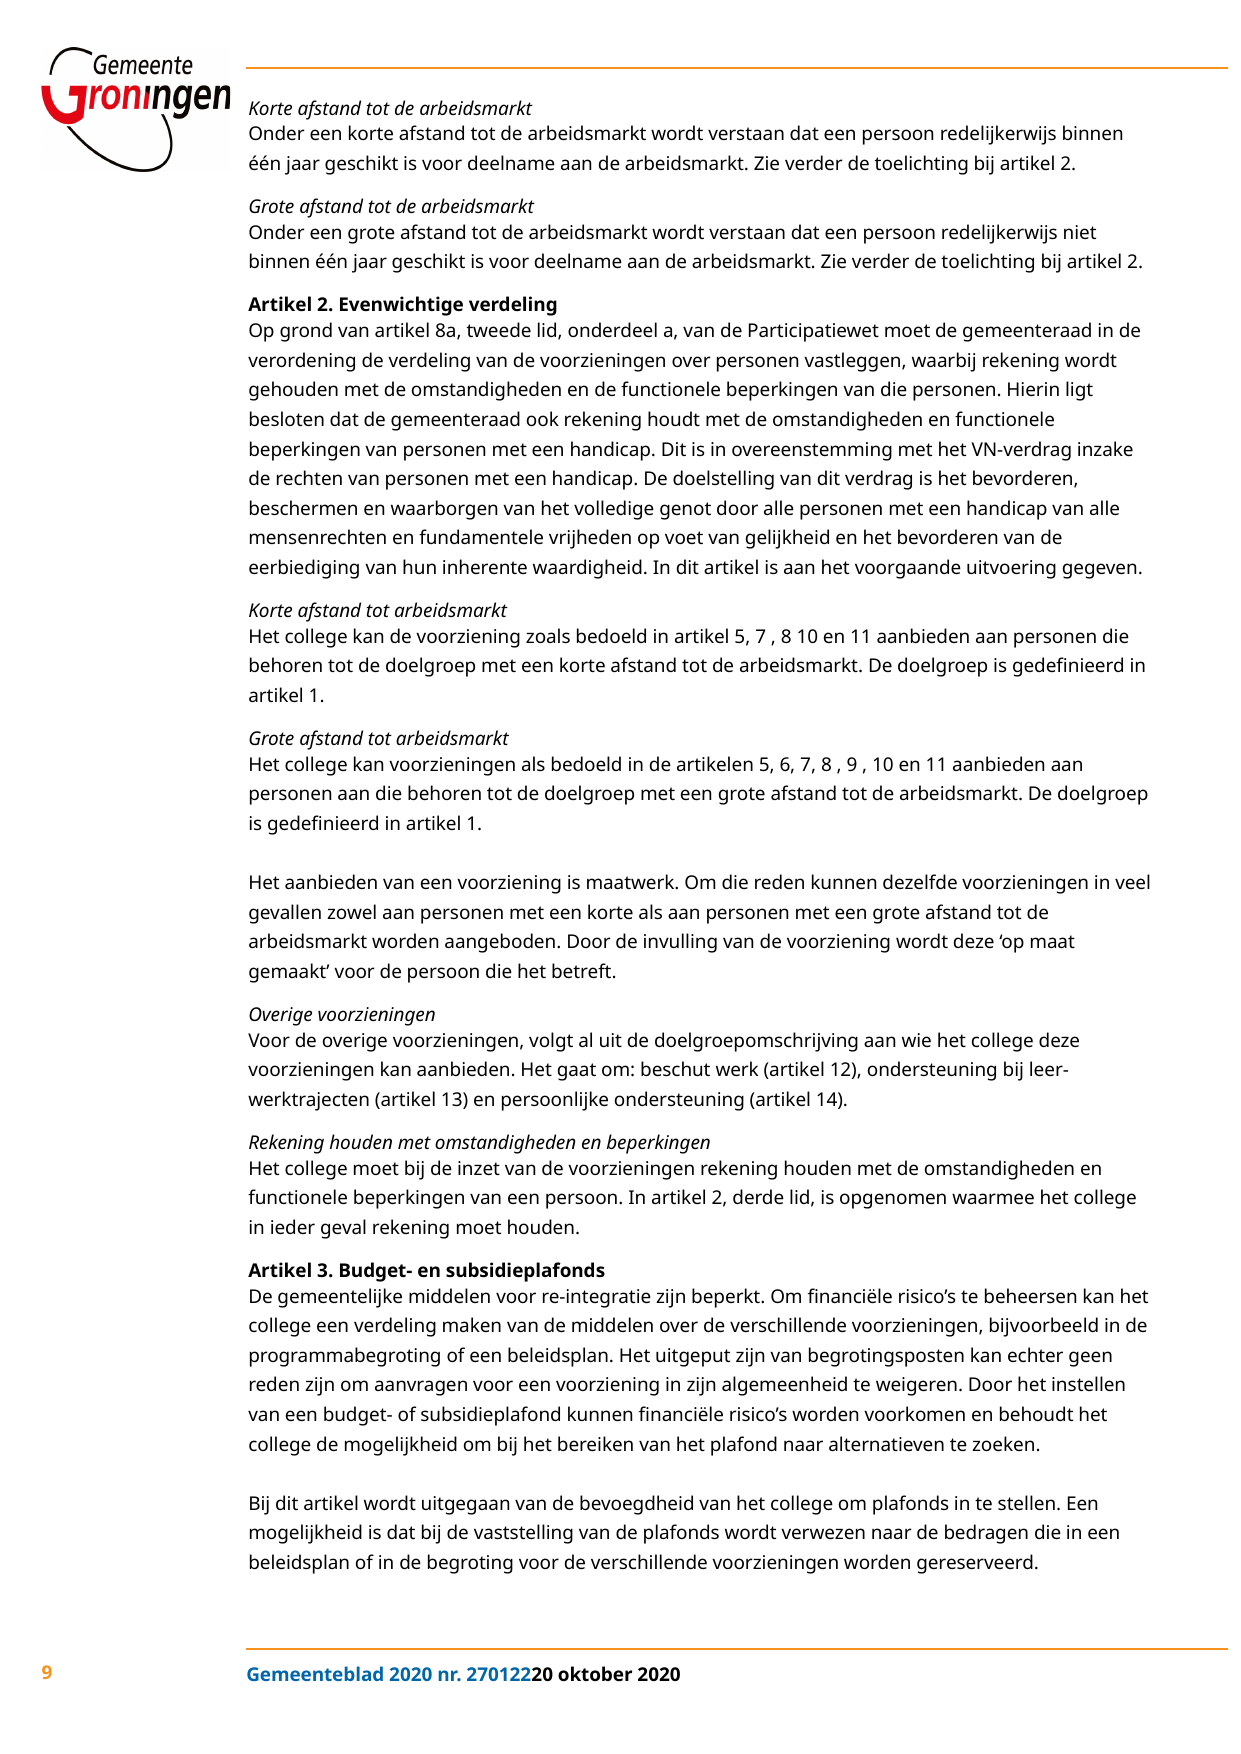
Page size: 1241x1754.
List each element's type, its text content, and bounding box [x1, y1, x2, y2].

text Onder een korte afstand tot de arbeidsmarkt wordt verstaan dat een persoon redelijkerwijs binnen één jaar geschikt is voor deelname aan de arbeidsmarkt. Zie verder de toelichting bij artikel 2. [248, 121, 1152, 176]
text Korte afstand tot de arbeidsmarkt [248, 95, 1152, 121]
text Voor de overige voorzieningen, volgt al uit de doelgroepomschrijving aan wie het college deze voorzieningen kan aanbieden. Het gaat om: beschut werk (artikel 12), ondersteuning bij leer-werktrajecten (artikel 13) en persoonlijke ondersteuning (artikel 14). [248, 1027, 1152, 1112]
text Rekening houden met omstandigheden en beperkingen [248, 1129, 1152, 1155]
text Bij dit artikel wordt uitgegaan van de bevoegdheid van het college om plafonds in te stellen. Een mogelijkheid is dat bij de vaststelling van de plafonds wordt verwezen naar de bedragen die in een beleidsplan of in de begroting voor de verschillende voorzieningen worden gereserveerd. [248, 1490, 1152, 1575]
text Onder een grote afstand tot de arbeidsmarkt wordt verstaan dat een persoon redelijkerwijs niet binnen één jaar geschikt is voor deelname aan de arbeidsmarkt. Zie verder de toelichting bij artikel 2. [248, 219, 1152, 274]
text Grote afstand tot arbeidsmarkt [248, 725, 1152, 751]
text Het college moet bij de inzet van de voorzieningen rekening houden met de omstandigheden en functionele beperkingen van een persoon. In artikel 2, derde lid, is opgenomen waarmee het college in ieder geval rekening moet houden. [248, 1155, 1152, 1240]
text De gemeentelijke middelen voor re-integratie zijn beperkt. Om financiële risico’s te beheersen kan het college een verdeling maken van de middelen over de verschillende voorzieningen, bijvoorbeeld in de programmabegroting of een beleidsplan. Het uitgeput zijn van begrotingsposten kan echter geen reden zijn om aanvragen voor een voorziening in zijn algemeenheid te weigeren. Door het instellen van een budget- of subsidieplafond kunnen financiële risico’s worden voorkomen en behoudt het college de mogelijkheid om bij het bereiken van het plafond naar alternatieven te zoeken. [248, 1283, 1152, 1457]
text Het college kan voorzieningen als bedoeld in de artikelen 5, 6, 7, 8 , 9 , 10 en 11 aanbieden aan personen aan die behoren tot de doelgroep met een grote afstand tot de arbeidsmarkt. De doelgroep is gedefinieerd in artikel 1. [248, 751, 1152, 836]
text Artikel 2. Evenwichtige verdeling [248, 292, 1152, 317]
text Grote afstand tot de arbeidsmarkt [248, 193, 1152, 219]
text Het aanbieden van een voorziening is maatwerk. Om die reden kunnen dezelfde voorzieningen in veel gevallen zowel aan personen met een korte als aan personen met een grote afstand tot de arbeidsmarkt worden aangeboden. Door de invulling van de voorziening wordt deze ‘op maat gemaakt’ voor de persoon die het betreft. [248, 869, 1152, 984]
picture [41, 47, 231, 172]
text Artikel 3. Budget- en subsidieplafonds [248, 1257, 1152, 1283]
text Op grond van artikel 8a, tweede lid, onderdeel a, van de Participatiewet moet de gemeenteraad in de verordening de verdeling van de voorzieningen over personen vastleggen, waarbij rekening wordt gehouden met de omstandigheden en de functionele beperkingen van die personen. Hierin ligt besloten dat de gemeenteraad ook rekening houdt met de omstandigheden en functionele beperkingen van personen met een handicap. Dit is in overeenstemming met het VN-verdrag inzake de rechten van personen met een handicap. De doelstelling van dit verdrag is het bevorderen, beschermen en waarborgen van het volledige genot door alle personen met een handicap van alle mensenrechten en fundamentele vrijheden op voet van gelijkheid en het bevorderen van de eerbiediging van hun inherente waardigheid. In dit artikel is aan het voorgaande uitvoering gegeven. [248, 317, 1152, 580]
text Korte afstand tot arbeidsmarkt [248, 597, 1152, 623]
text Het college kan de voorziening zoals bedoeld in artikel 5, 7 , 8 10 en 11 aanbieden aan personen die behoren tot de doelgroep met een korte afstand tot de arbeidsmarkt. De doelgroep is gedefinieerd in artikel 1. [248, 623, 1152, 708]
text Overige voorzieningen [248, 1001, 1152, 1027]
